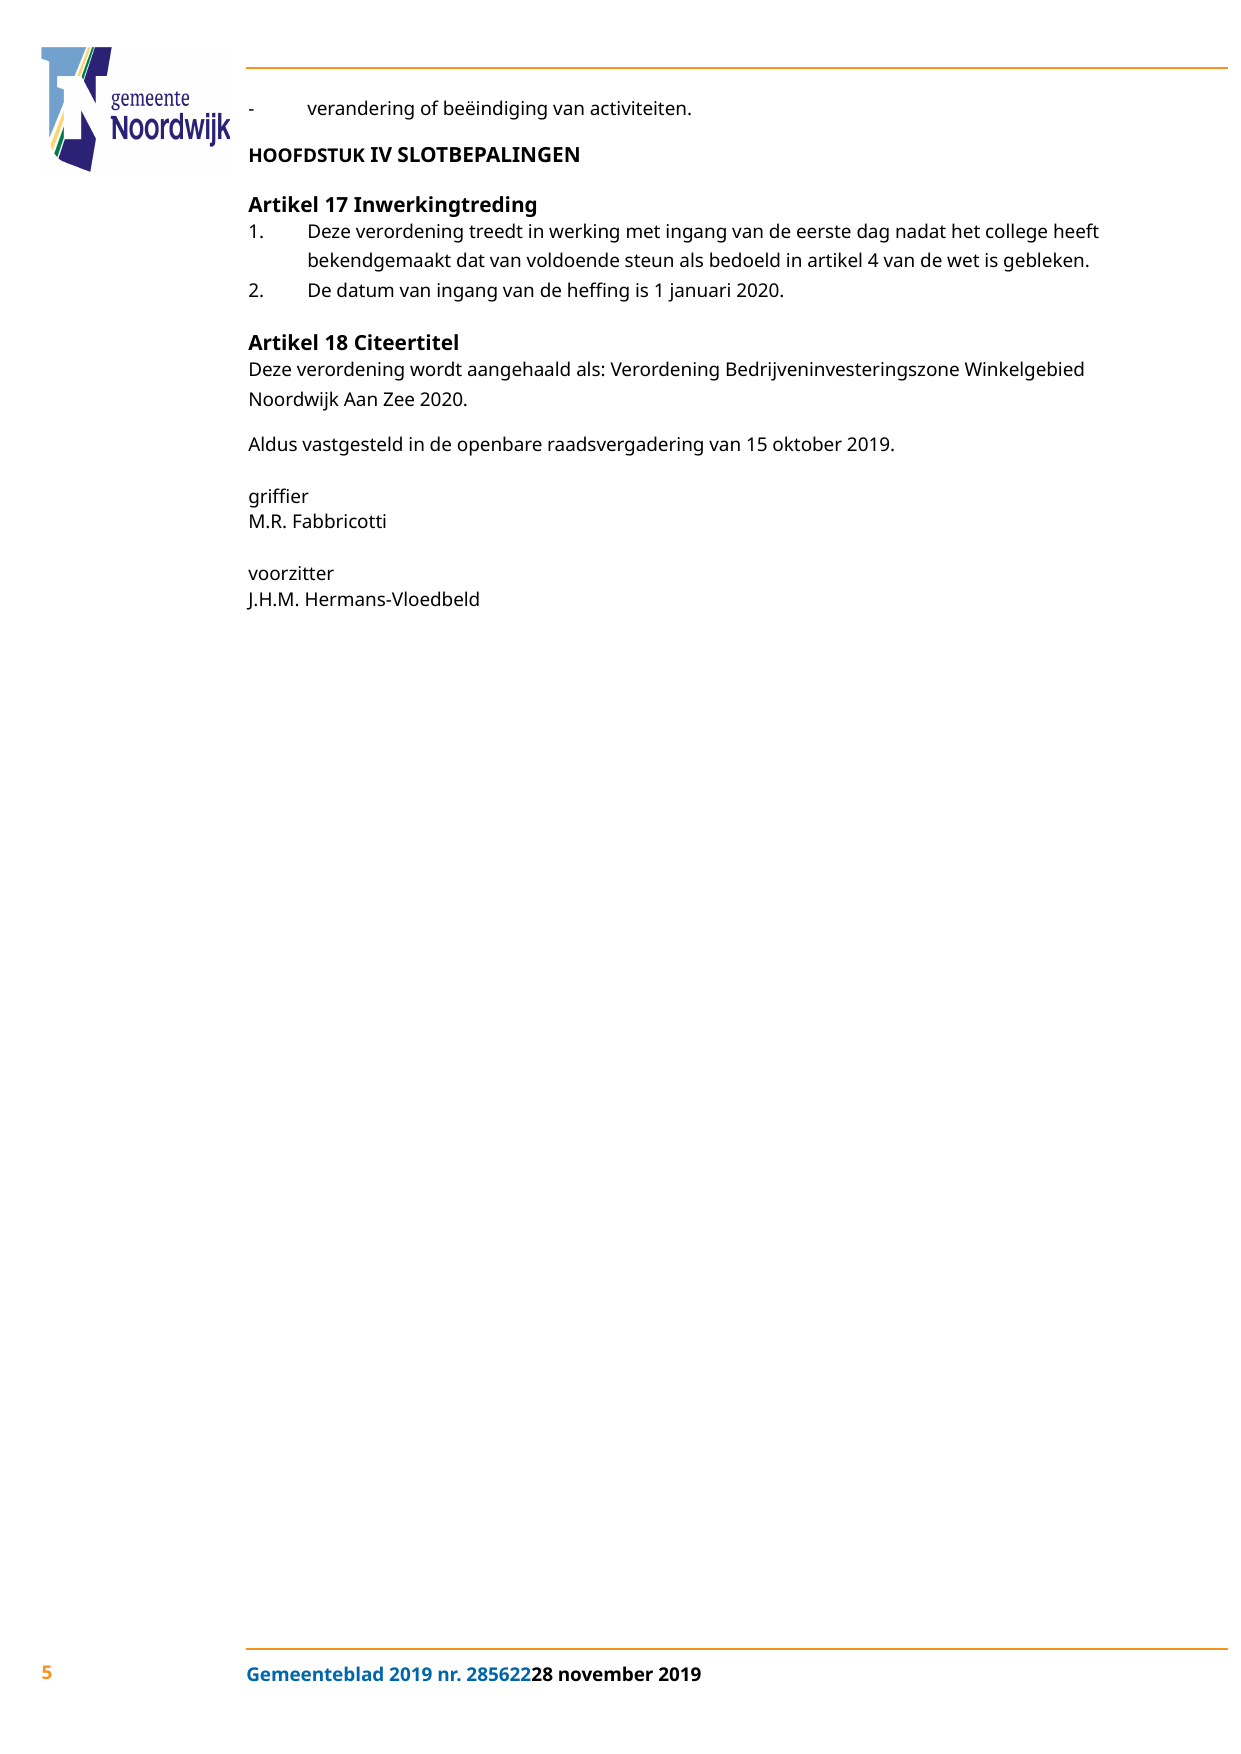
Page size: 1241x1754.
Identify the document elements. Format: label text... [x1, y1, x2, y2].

list De datum van ingang van de heffing is 1 januari 2020. [248, 277, 1152, 303]
text Artikel 18 Citeertitel [248, 328, 1152, 356]
list verandering of beëindiging van activiteiten. [248, 95, 1152, 121]
text M.R. Fabbricotti [248, 508, 1152, 534]
picture [41, 47, 231, 172]
list Deze verordening treedt in werking met ingang van de eerste dag nadat het college heeft bekendgemaakt dat van voldoende steun als bedoeld in artikel 4 van de wet is gebleken. [248, 218, 1152, 273]
text voorzitter [248, 560, 1152, 586]
text Deze verordening wordt aangehaald als: Verordening Bedrijveninvesteringszone Winkelgebied Noordwijk Aan Zee 2020. [248, 356, 1152, 411]
text Artikel 17 Inwerkingtreding [248, 190, 1152, 218]
text J.H.M. Hermans-Vloedbeld [248, 586, 1152, 611]
text griffier [248, 483, 1152, 508]
text HOOFDSTUK IV SLOTBEPALINGEN [248, 140, 1152, 169]
text Aldus vastgesteld in de openbare raadsvergadering van 15 oktober 2019. [248, 431, 1152, 457]
